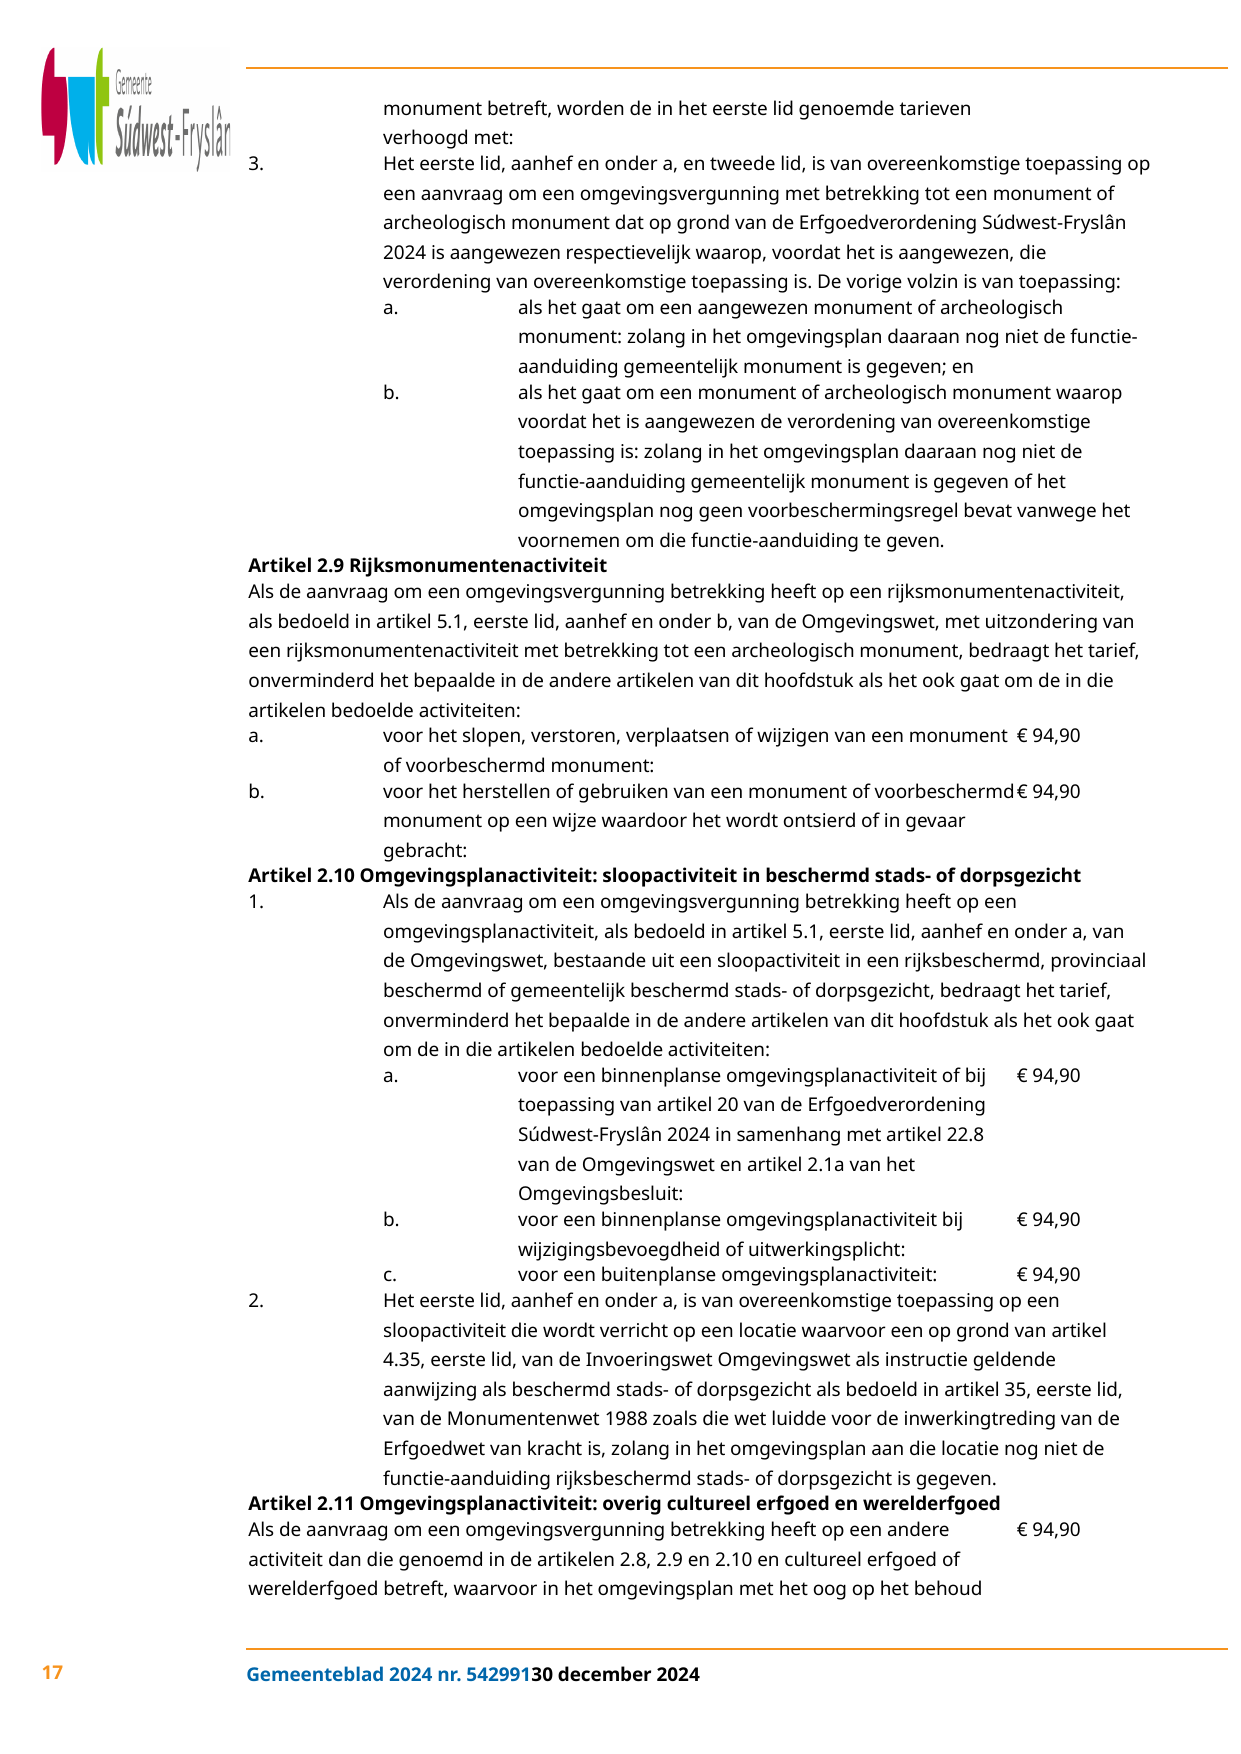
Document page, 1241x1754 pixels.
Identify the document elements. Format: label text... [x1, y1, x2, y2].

table_cell 3. [248, 150, 383, 294]
table_cell Artikel 2.11 Omgevingsplanactiviteit: overig cultureel erfgoed en werelderfgoed [248, 1490, 1152, 1516]
table_cell [1017, 95, 1152, 150]
table_cell 1. [248, 889, 383, 1062]
table_cell als het gaat om een aangewezen monument of archeologisch monument: zolang in het omgevingsplan daaraan nog niet de functie-aanduiding gemeentelijk monument is gegeven; en [518, 294, 1152, 379]
table_cell € 94,90 [1017, 778, 1152, 863]
table_cell Het eerste lid, aanhef en onder a, en tweede lid, is van overeenkomstige toepassing op een aanvraag om een omgevingsvergunning met betrekking tot een monument of archeologisch monument dat op grond van de Erfgoedverordening Súdwest-Fryslân 2024 is aangewezen respectievelijk waarop, voordat het is aangewezen, die verordening van overeenkomstige toepassing is. De vorige volzin is van toepassing: [383, 150, 1152, 294]
table_cell Als de aanvraag om een omgevingsvergunning betrekking heeft op een rijksmonumentenactiviteit, als bedoeld in artikel 5.1, eerste lid, aanhef en onder b, van de Omgevingswet, met uitzondering van een rijksmonumentenactiviteit met betrekking tot een archeologisch monument, bedraagt het tarief, onverminderd het bepaalde in de andere artikelen van dit hoofdstuk als het ook gaat om de in die artikelen bedoelde activiteiten: [248, 579, 1152, 722]
table_cell c. [383, 1261, 518, 1287]
table_cell [248, 294, 383, 379]
table_cell b. [248, 778, 383, 863]
table_cell voor een buitenplanse omgevingsplanactiviteit: [518, 1261, 1017, 1287]
table_cell b. [383, 379, 518, 553]
table_cell € 94,90 [1017, 1062, 1152, 1206]
table_cell monument betreft, worden de in het eerste lid genoemde tarieven verhoogd met: [383, 95, 1017, 150]
table_cell voor een binnenplanse omgevingsplanactiviteit of bij toepassing van artikel 20 van de Erfgoedverordening Súdwest-Fryslân 2024 in samenhang met artikel 22.8 van de Omgevingswet en artikel 2.1a van het Omgevingsbesluit: [518, 1062, 1017, 1206]
table_cell a. [383, 294, 518, 379]
table_cell [248, 1261, 383, 1287]
table_cell [248, 1062, 383, 1206]
table_cell 2. [248, 1287, 383, 1490]
table_cell € 94,90 [1017, 723, 1152, 778]
table_cell voor het slopen, verstoren, verplaatsen of wijzigen van een monument of voorbeschermd monument: [383, 723, 1017, 778]
table_cell b. [383, 1206, 518, 1261]
table_cell als het gaat om een monument of archeologisch monument waarop voordat het is aangewezen de verordening van overeenkomstige toepassing is: zolang in het omgevingsplan daaraan nog niet de functie-aanduiding gemeentelijk monument is gegeven of het omgevingsplan nog geen voorbeschermingsregel bevat vanwege het voornemen om die functie-aanduiding te geven. [518, 379, 1152, 553]
table_cell [248, 1206, 383, 1261]
table_cell Het eerste lid, aanhef en onder a, is van overeenkomstige toepassing op een sloopactiviteit die wordt verricht op een locatie waarvoor een op grond van artikel 4.35, eerste lid, van de Invoeringswet Omgevingswet als instructie geldende aanwijzing als beschermd stads- of dorpsgezicht als bedoeld in artikel 35, eerste lid, van de Monumentenwet 1988 zoals die wet luidde voor de inwerkingtreding van de Erfgoedwet van kracht is, zolang in het omgevingsplan aan die locatie nog niet de functie-aanduiding rijksbeschermd stads- of dorpsgezicht is gegeven. [383, 1287, 1152, 1490]
table_cell [248, 95, 383, 150]
table_cell voor een binnenplanse omgevingsplanactiviteit bij wijzigingsbevoegdheid of uitwerkingsplicht: [518, 1206, 1017, 1261]
table_cell € 94,90 [1017, 1261, 1152, 1287]
table_cell [248, 379, 383, 553]
table_cell € 94,90 [1017, 1516, 1152, 1601]
table_cell Als de aanvraag om een omgevingsvergunning betrekking heeft op een andere activiteit dan die genoemd in de artikelen 2.8, 2.9 en 2.10 en cultureel erfgoed of werelderfgoed betreft, waarvoor in het omgevingsplan met het oog op het behoud [248, 1516, 1017, 1601]
table_cell voor het herstellen of gebruiken van een monument of voorbeschermd monument op een wijze waardoor het wordt ontsierd of in gevaar gebracht: [383, 778, 1017, 863]
table_cell Artikel 2.9 Rijksmonumentenactiviteit [248, 553, 1152, 578]
table_cell a. [383, 1062, 518, 1206]
picture [41, 47, 231, 172]
table_cell Artikel 2.10 Omgevingsplanactiviteit: sloopactiviteit in beschermd stads- of dorpsgezicht [248, 863, 1152, 888]
table_cell Als de aanvraag om een omgevingsvergunning betrekking heeft op een omgevingsplanactiviteit, als bedoeld in artikel 5.1, eerste lid, aanhef en onder a, van de Omgevingswet, bestaande uit een sloopactiviteit in een rijksbeschermd, provinciaal beschermd of gemeentelijk beschermd stads- of dorpsgezicht, bedraagt het tarief, onverminderd het bepaalde in de andere artikelen van dit hoofdstuk als het ook gaat om de in die artikelen bedoelde activiteiten: [383, 889, 1152, 1062]
table_cell a. [248, 723, 383, 778]
table_cell € 94,90 [1017, 1206, 1152, 1261]
